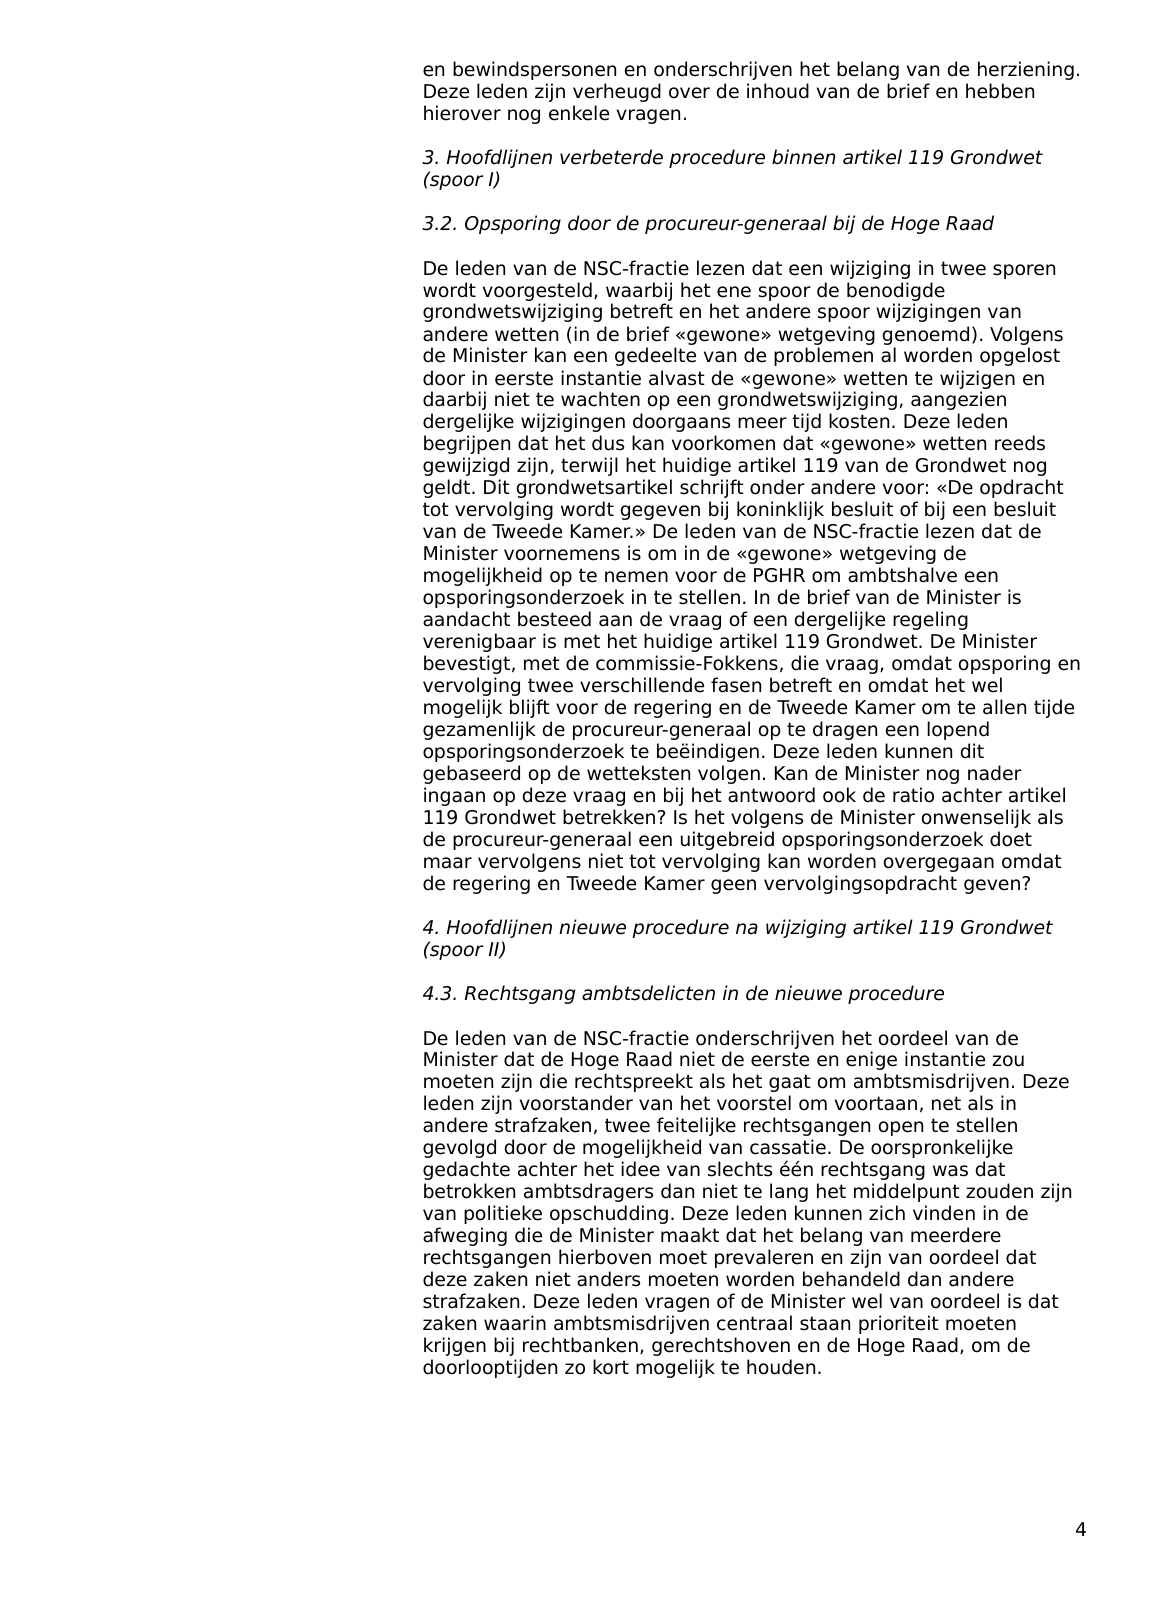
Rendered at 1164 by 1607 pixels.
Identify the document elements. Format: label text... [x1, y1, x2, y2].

subtitle 3.2. Opsporing door de procureur-generaal bij de Hoge Raad [422, 213, 1087, 235]
subtitle 3. Hoofdlijnen verbeterde procedure binnen artikel 119 Grondwet (spoor I) [422, 147, 1087, 191]
subtitle 4. Hoofdlijnen nieuwe procedure na wijziging artikel 119 Grondwet (spoor II) [422, 917, 1087, 961]
subtitle 4.3. Rechtsgang ambtsdelicten in de nieuwe procedure [422, 983, 1087, 1005]
text De leden van de NSC-fractie onderschrijven het oordeel van de Minister dat de Hoge Raad niet de eerste en enige instantie zou moeten zijn die rechtspreekt als het gaat om ambtsmisdrijven. Deze leden zijn voorstander van het voorstel om voortaan, net als in andere strafzaken, twee feitelijke rechtsgangen open te stellen gevolgd door de mogelijkheid van cassatie. De oorspronkelijke gedachte achter het idee van slechts één rechtsgang was dat betrokken ambtsdragers dan niet te lang het middelpunt zouden zijn van politieke opschudding. Deze leden kunnen zich vinden in de afweging die de Minister maakt dat het belang van meerdere rechtsgangen hierboven moet prevaleren en zijn van oordeel dat deze zaken niet anders moeten worden behandeld dan andere strafzaken. Deze leden vragen of de Minister wel van oordeel is dat zaken waarin ambtsmisdrijven centraal staan prioriteit moeten krijgen bij rechtbanken, gerechtshoven en de Hoge Raad, om de doorlooptijden zo kort mogelijk te houden. [422, 1027, 1087, 1379]
text De leden van de NSC-fractie lezen dat een wijziging in twee sporen wordt voorgesteld, waarbij het ene spoor de benodigde grondwetswijziging betreft en het andere spoor wijzigingen van andere wetten (in de brief «gewone» wetgeving genoemd). Volgens de Minister kan een gedeelte van de problemen al worden opgelost door in eerste instantie alvast de «gewone» wetten te wijzigen en daarbij niet te wachten op een grondwetswijziging, aangezien dergelijke wijzigingen doorgaans meer tijd kosten. Deze leden begrijpen dat het dus kan voorkomen dat «gewone» wetten reeds gewijzigd zijn, terwijl het huidige artikel 119 van de Grondwet nog geldt. Dit grondwetsartikel schrijft onder andere voor: «De opdracht tot vervolging wordt gegeven bij koninklijk besluit of bij een besluit van de Tweede Kamer.» De leden van de NSC-fractie lezen dat de Minister voornemens is om in de «gewone» wetgeving de mogelijkheid op te nemen voor de PGHR om ambtshalve een opsporingsonderzoek in te stellen. In de brief van de Minister is aandacht besteed aan de vraag of een dergelijke regeling verenigbaar is met het huidige artikel 119 Grondwet. De Minister bevestigt, met de commissie-Fokkens, die vraag, omdat opsporing en vervolging twee verschillende fasen betreft en omdat het wel mogelijk blijft voor de regering en de Tweede Kamer om te allen tijde gezamenlijk de procureur-generaal op te dragen een lopend opsporingsonderzoek te beëindigen. Deze leden kunnen dit gebaseerd op de wetteksten volgen. Kan de Minister nog nader ingaan op deze vraag en bij het antwoord ook de ratio achter artikel 119 Grondwet betrekken? Is het volgens de Minister onwenselijk als de procureur-generaal een uitgebreid opsporingsonderzoek doet maar vervolgens niet tot vervolging kan worden overgegaan omdat de regering en Tweede Kamer geen vervolgingsopdracht geven? [422, 257, 1087, 895]
text en bewindspersonen en onderschrijven het belang van de herziening. Deze leden zijn verheugd over de inhoud van de brief en hebben hierover nog enkele vragen. [422, 59, 1087, 125]
